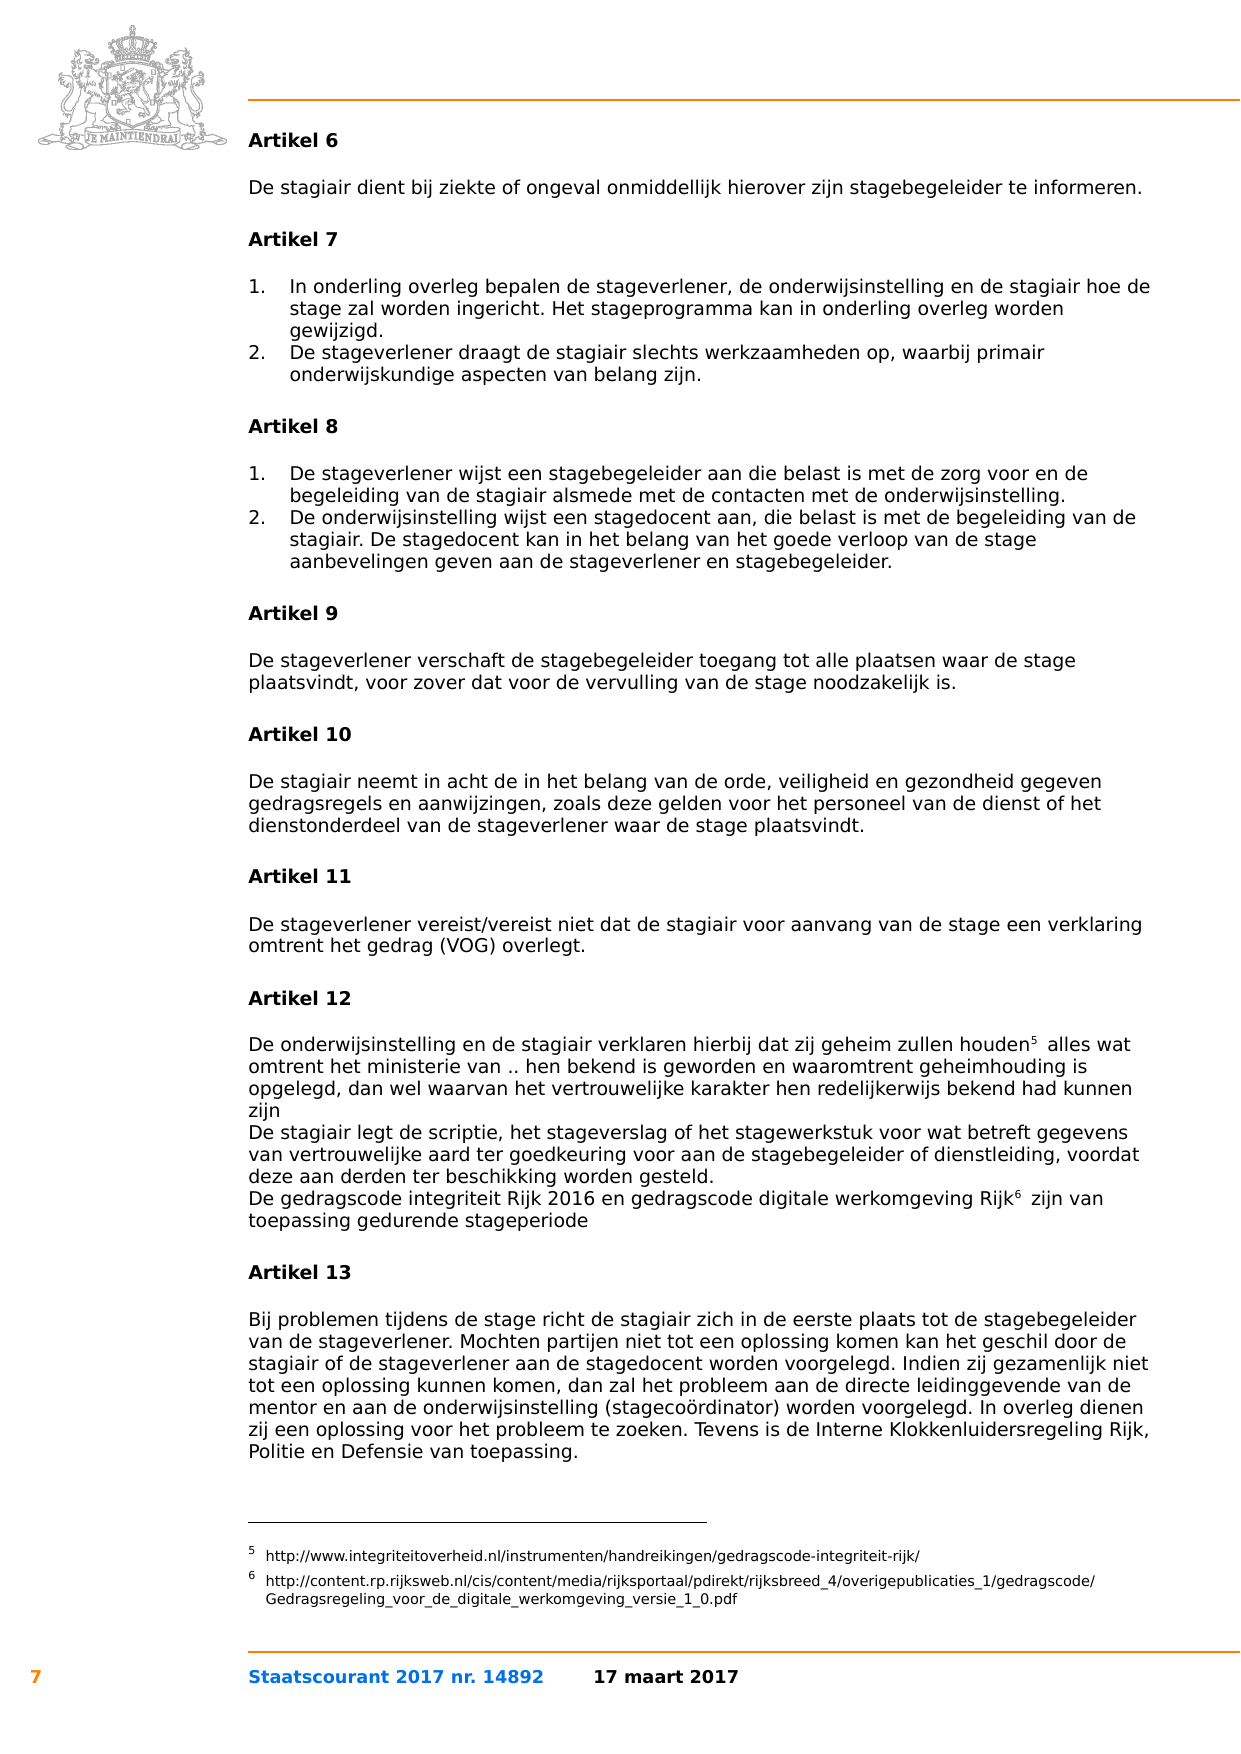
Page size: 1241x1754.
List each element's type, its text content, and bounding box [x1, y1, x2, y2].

subtitle Artikel 7 [248, 229, 1163, 251]
text http://content.rp.rijksweb.nl/cis/content/media/rijksportaal/pdirekt/rijksbreed_4/overigepublicaties_1/gedragscode/Gedragsregeling_voor_de_digitale_werkomgeving_versie_1_0.pdf [248, 1569, 1163, 1608]
picture [38, 25, 227, 150]
subtitle Artikel 10 [248, 723, 1163, 746]
text 1. In onderling overleg bepalen de stageverlener, de onderwijsinstelling en de stagiair hoe de stage zal worden ingericht. Het stageprogramma kan in onderling overleg worden gewijzigd. [248, 276, 1163, 342]
subtitle Artikel 11 [248, 866, 1163, 888]
text 2. De onderwijsinstelling wijst een stagedocent aan, die belast is met de begeleiding van de stagiair. De stagedocent kan in het belang van het goede verloop van de stage aanbevelingen geven aan de stageverlener en stagebegeleider. [248, 507, 1163, 573]
text De onderwijsinstelling en de stagiair verklaren hierbij dat zij geheim zullen houden alles wat omtrent het ministerie van .. hen bekend is geworden en waaromtrent geheimhouding is opgelegd, dan wel waarvan het vertrouwelijke karakter hen redelijkerwijs bekend had kunnen zijn [248, 1034, 1163, 1122]
subtitle Artikel 12 [248, 987, 1163, 1009]
text Bij problemen tijdens de stage richt de stagiair zich in de eerste plaats tot de stagebegeleider van de stageverlener. Mochten partijen niet tot een oplossing komen kan het geschil door de stagiair of de stageverlener aan de stagedocent worden voorgelegd. Indien zij gezamenlijk niet tot een oplossing kunnen komen, dan zal het probleem aan de directe leidinggevende van de mentor en aan de onderwijsinstelling (stagecoördinator) worden voorgelegd. In overleg dienen zij een oplossing voor het probleem te zoeken. Tevens is de Interne Klokkenluidersregeling Rijk, Politie en Defensie van toepassing. [248, 1309, 1163, 1463]
text De gedragscode integriteit Rijk 2016 en gedragscode digitale werkomgeving Rijk zijn van toepassing gedurende stageperiode [248, 1188, 1163, 1232]
text 2. De stageverlener draagt de stagiair slechts werkzaamheden op, waarbij primair onderwijskundige aspecten van belang zijn. [248, 342, 1163, 386]
subtitle Artikel 6 [248, 130, 1163, 152]
text 1. De stageverlener wijst een stagebegeleider aan die belast is met de zorg voor en de begeleiding van de stagiair alsmede met de contacten met de onderwijsinstelling. [248, 463, 1163, 507]
text De stagiair neemt in acht de in het belang van de orde, veiligheid en gezondheid gegeven gedragsregels en aanwijzingen, zoals deze gelden voor het personeel van de dienst of het dienstonderdeel van de stageverlener waar de stage plaatsvindt. [248, 771, 1163, 836]
text http://www.integriteitoverheid.nl/instrumenten/handreikingen/gedragscode-integriteit-rijk/ [248, 1544, 1163, 1566]
text De stagiair dient bij ziekte of ongeval onmiddellijk hierover zijn stagebegeleider te informeren. [248, 177, 1163, 199]
text De stageverlener vereist/vereist niet dat de stagiair voor aanvang van de stage een verklaring omtrent het gedrag (VOG) overlegt. [248, 913, 1163, 957]
text De stageverlener verschaft de stagebegeleider toegang tot alle plaatsen waar de stage plaatsvindt, voor zover dat voor de vervulling van de stage noodzakelijk is. [248, 649, 1163, 693]
text De stagiair legt de scriptie, het stageverslag of het stagewerkstuk voor wat betreft gegevens van vertrouwelijke aard ter goedkeuring voor aan de stagebegeleider of dienstleiding, voordat deze aan derden ter beschikking worden gesteld. [248, 1122, 1163, 1188]
subtitle Artikel 9 [248, 603, 1163, 624]
subtitle Artikel 13 [248, 1262, 1163, 1284]
subtitle Artikel 8 [248, 416, 1163, 438]
